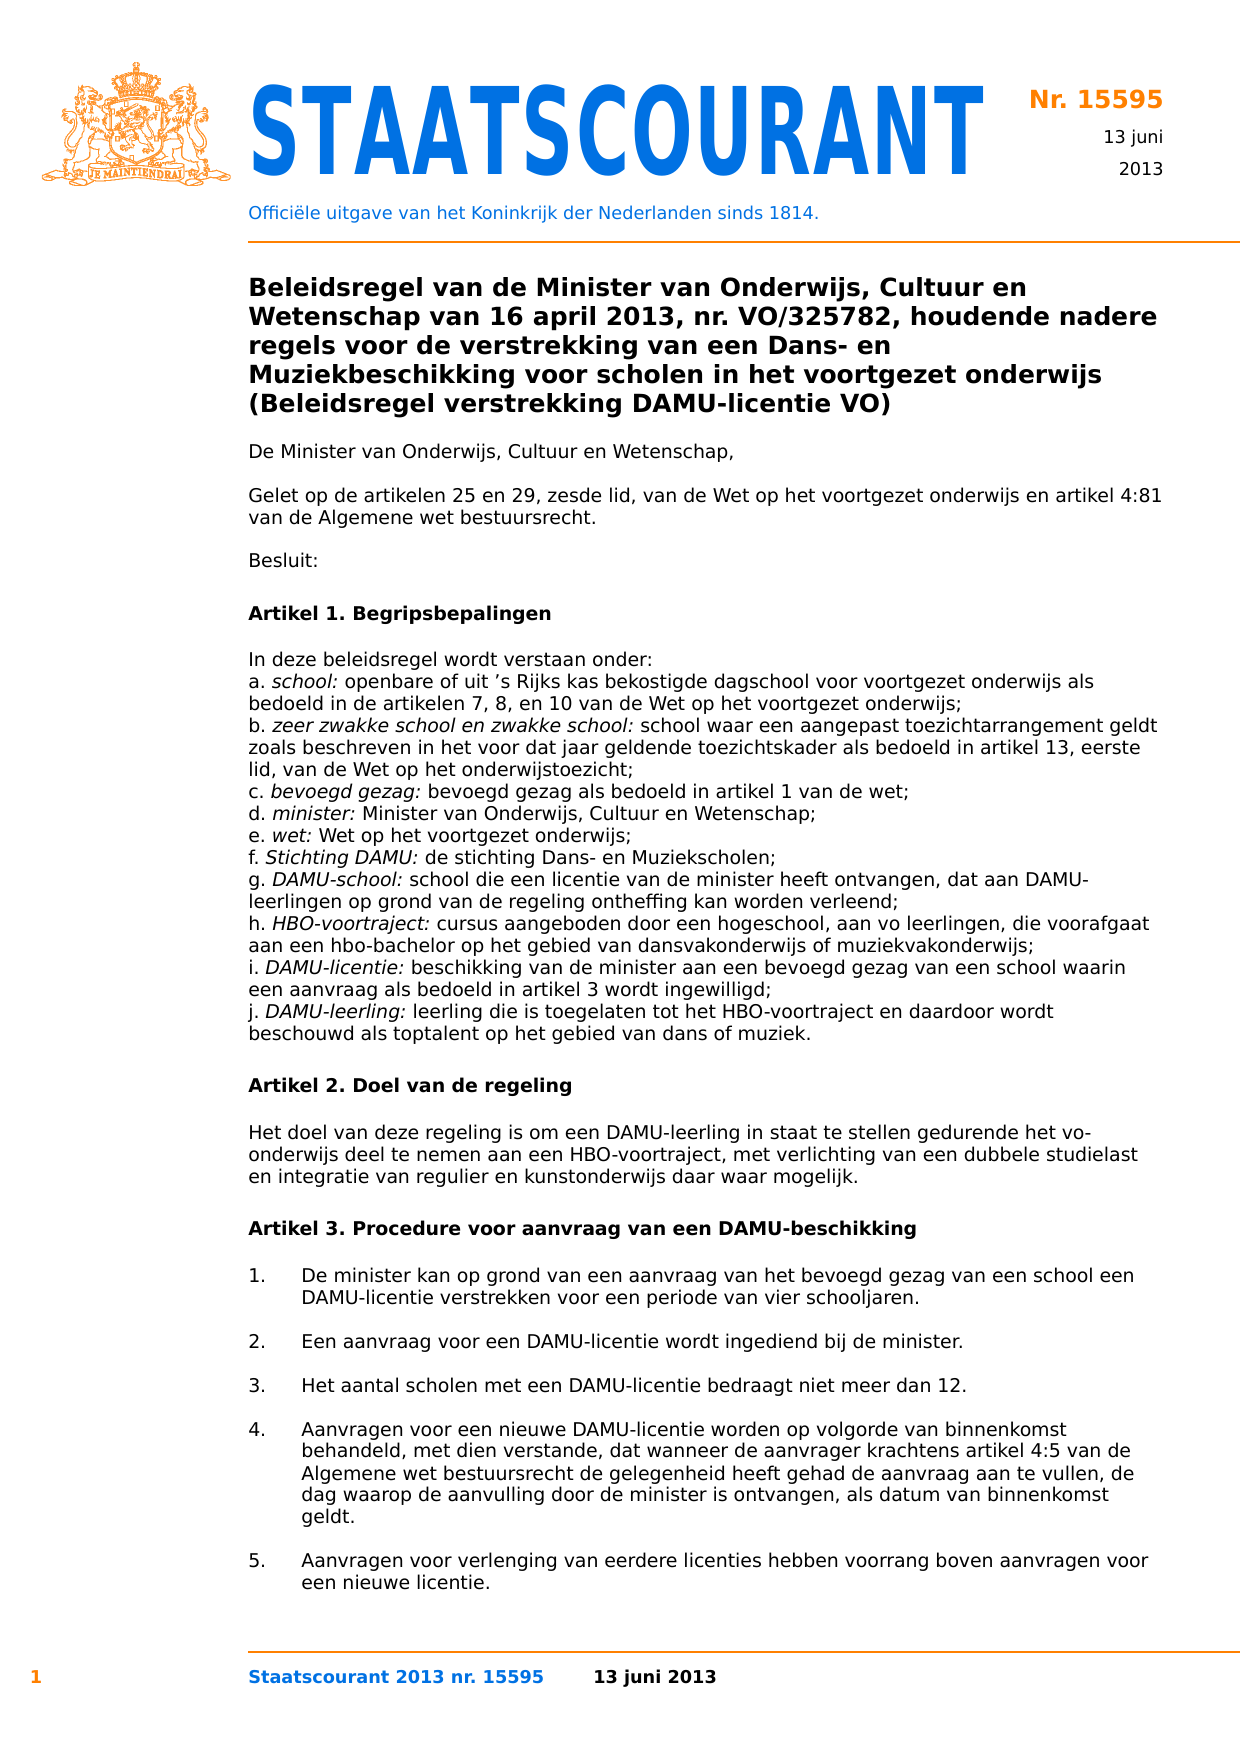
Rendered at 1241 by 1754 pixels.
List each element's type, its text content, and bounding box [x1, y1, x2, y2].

text 1. De minister kan op grond van een aanvraag van het bevoegd gezag van een school een DAMU-licentie verstrekken voor een periode van vier schooljaren. [248, 1265, 1163, 1309]
text e. wet: Wet op het voortgezet onderwijs; [248, 825, 1163, 847]
table_header Nr. 15595 [998, 62, 1240, 121]
text c. bevoegd gezag: bevoegd gezag als bedoeld in artikel 1 van de wet; [248, 781, 1163, 803]
table_cell Officiële uitgave van het Koninkrijk der Nederlanden sinds 1814. [248, 203, 1240, 241]
subtitle Artikel 3. Procedure voor aanvraag van een DAMU-beschikking [248, 1218, 1163, 1240]
text Besluit: [248, 550, 1163, 572]
text a. school: openbare of uit ’s Rijks kas bekostigde dagschool voor voortgezet onderwijs als bedoeld in de artikelen 7, 8, en 10 van de Wet op het voortgezet onderwijs; [248, 671, 1163, 715]
text 4. Aanvragen voor een nieuwe DAMU-licentie worden op volgorde van binnenkomst behandeld, met dien verstande, dat wanneer de aanvrager krachtens artikel 4:5 van de Algemene wet bestuursrecht de gelegenheid heeft gehad de aanvraag aan te vullen, de dag waarop de aanvulling door de minister is ontvangen, als datum van binnenkomst geldt. [248, 1418, 1163, 1528]
text 5. Aanvragen voor verlenging van eerdere licenties hebben voorrang boven aanvragen voor een nieuwe licentie. [248, 1550, 1163, 1594]
text De Minister van Onderwijs, Cultuur en Wetenschap, [248, 441, 1163, 463]
subtitle Artikel 2. Doel van de regeling [248, 1075, 1163, 1097]
text Het doel van deze regeling is om een DAMU-leerling in staat te stellen gedurende het vo-onderwijs deel te nemen aan een HBO-voortraject, met verlichting van een dubbele studielast en integratie van regulier en kunstonderwijs daar waar mogelijk. [248, 1122, 1163, 1188]
subtitle Artikel 1. Begripsbepalingen [248, 602, 1163, 624]
text b. zeer zwakke school en zwakke school: school waar een aangepast toezichtarrangement geldt zoals beschreven in het voor dat jaar geldende toezichtskader als bedoeld in artikel 13, eerste lid, van de Wet op het onderwijstoezicht; [248, 715, 1163, 781]
table_cell 13 juni [998, 121, 1240, 153]
text h. HBO-voortraject: cursus aangeboden door een hogeschool, aan vo leerlingen, die voorafgaat aan een hbo-bachelor op het gebied van dansvakonderwijs of muziekvakonderwijs; [248, 913, 1163, 957]
text i. DAMU-licentie: beschikking van de minister aan een bevoegd gezag van een school waarin een aanvraag als bedoeld in artikel 3 wordt ingewilligd; [248, 957, 1163, 1001]
text In deze beleidsregel wordt verstaan onder: [248, 649, 1163, 671]
text 2. Een aanvraag voor een DAMU-licentie wordt ingediend bij de minister. [248, 1331, 1163, 1353]
text j. DAMU-leerling: leerling die is toegelaten tot het HBO-voortraject en daardoor wordt beschouwd als toptalent op het gebied van dans of muziek. [248, 1001, 1163, 1045]
text g. DAMU-school: school die een licentie van de minister heeft ontvangen, dat aan DAMU-leerlingen op grond van de regeling ontheffing kan worden verleend; [248, 869, 1163, 913]
picture [41, 62, 231, 186]
text d. minister: Minister van Onderwijs, Cultuur en Wetenschap; [248, 803, 1163, 825]
table_cell 2013 [998, 153, 1240, 203]
text Gelet op de artikelen 25 en 29, zesde lid, van de Wet op het voortgezet onderwijs en artikel 4:81 van de Algemene wet bestuursrecht. [248, 484, 1163, 528]
text f. Stichting DAMU: de stichting Dans- en Muziekscholen; [248, 847, 1163, 869]
table_header [25, 62, 248, 241]
text 3. Het aantal scholen met een DAMU-licentie bedraagt niet meer dan 12. [248, 1374, 1163, 1397]
table_header STAATSCOURANT [248, 62, 998, 203]
subtitle Beleidsregel van de Minister van Onderwijs, Cultuur en Wetenschap van 16 april 2013, nr. VO/325782, houdende nadere regels voor de verstrekking van een Dans- en Muziekbeschikking voor scholen in het voortgezet onderwijs (Beleidsregel verstrekking DAMU-licentie VO) [248, 273, 1163, 419]
